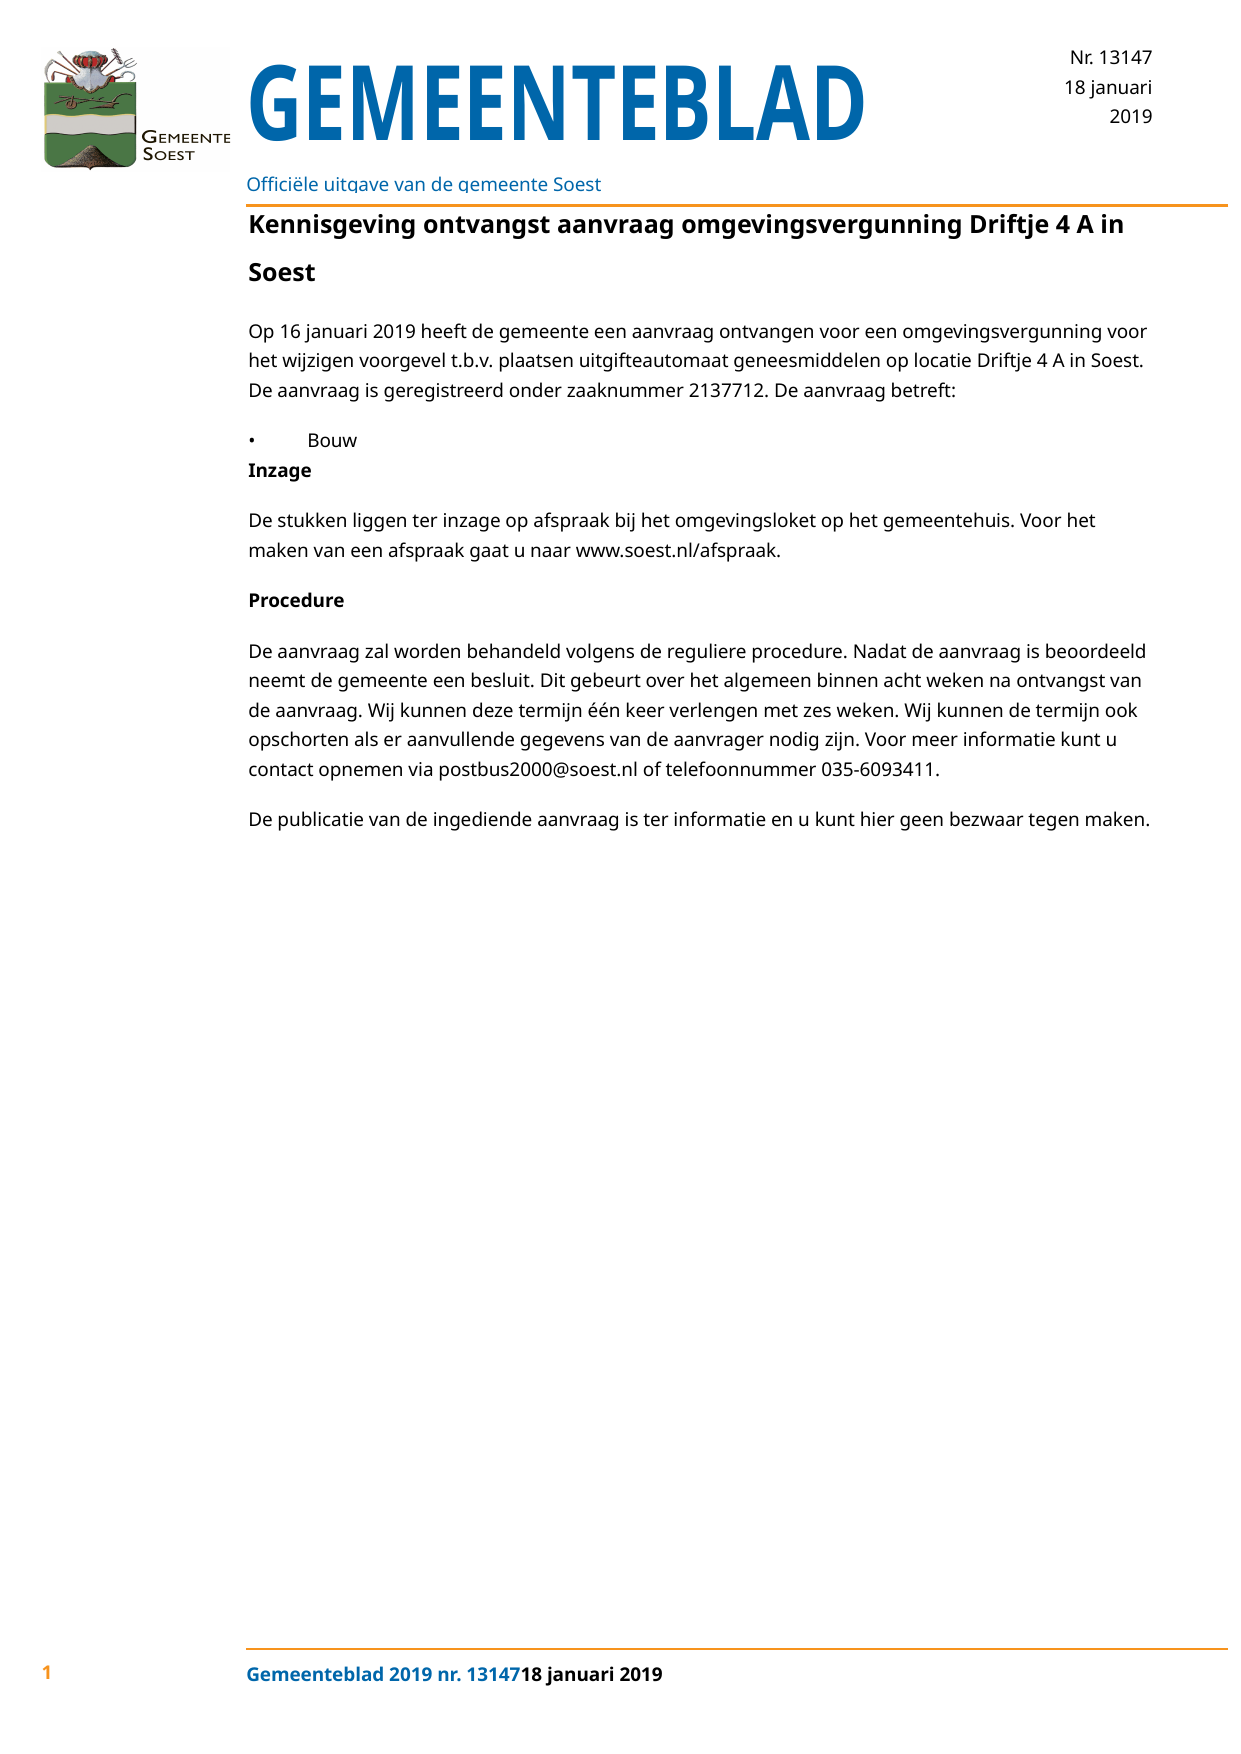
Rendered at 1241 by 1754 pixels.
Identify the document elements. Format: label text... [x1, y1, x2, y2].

text De aanvraag zal worden behandeld volgens de reguliere procedure. Nadat de aanvraag is beoordeeld neemt de gemeente een besluit. Dit gebeurt over het algemeen binnen acht weken na ontvangst van de aanvraag. Wij kunnen deze termijn één keer verlengen met zes weken. Wij kunnen de termijn ook opschorten als er aanvullende gegevens van de aanvrager nodig zijn. Voor meer informatie kunt u contact opnemen via postbus2000@soest.nl of telefoonnummer 035-6093411. [248, 638, 1152, 782]
list Bouw [248, 427, 1152, 453]
text Op 16 januari 2019 heeft de gemeente een aanvraag ontvangen voor een omgevingsvergunning voor het wijzigen voorgevel t.b.v. plaatsen uitgifteautomaat geneesmiddelen op locatie Driftje 4 A in Soest. De aanvraag is geregistreerd onder zaaknummer 2137712. De aanvraag betreft: [248, 318, 1152, 403]
text Kennisgeving ontvangst aanvraag omgevingsvergunning Driftje 4 A in Soest [248, 207, 1152, 288]
text Inzage [248, 457, 1152, 483]
text De publicatie van de ingediende aanvraag is ter informatie en u kunt hier geen bezwaar tegen maken. [248, 807, 1152, 832]
text Procedure [248, 587, 1152, 613]
text De stukken liggen ter inzage op afspraak bij het omgevingsloket op het gemeentehuis. Voor het maken van een afspraak gaat u naar www.soest.nl/afspraak. [248, 507, 1152, 563]
picture [41, 47, 231, 172]
